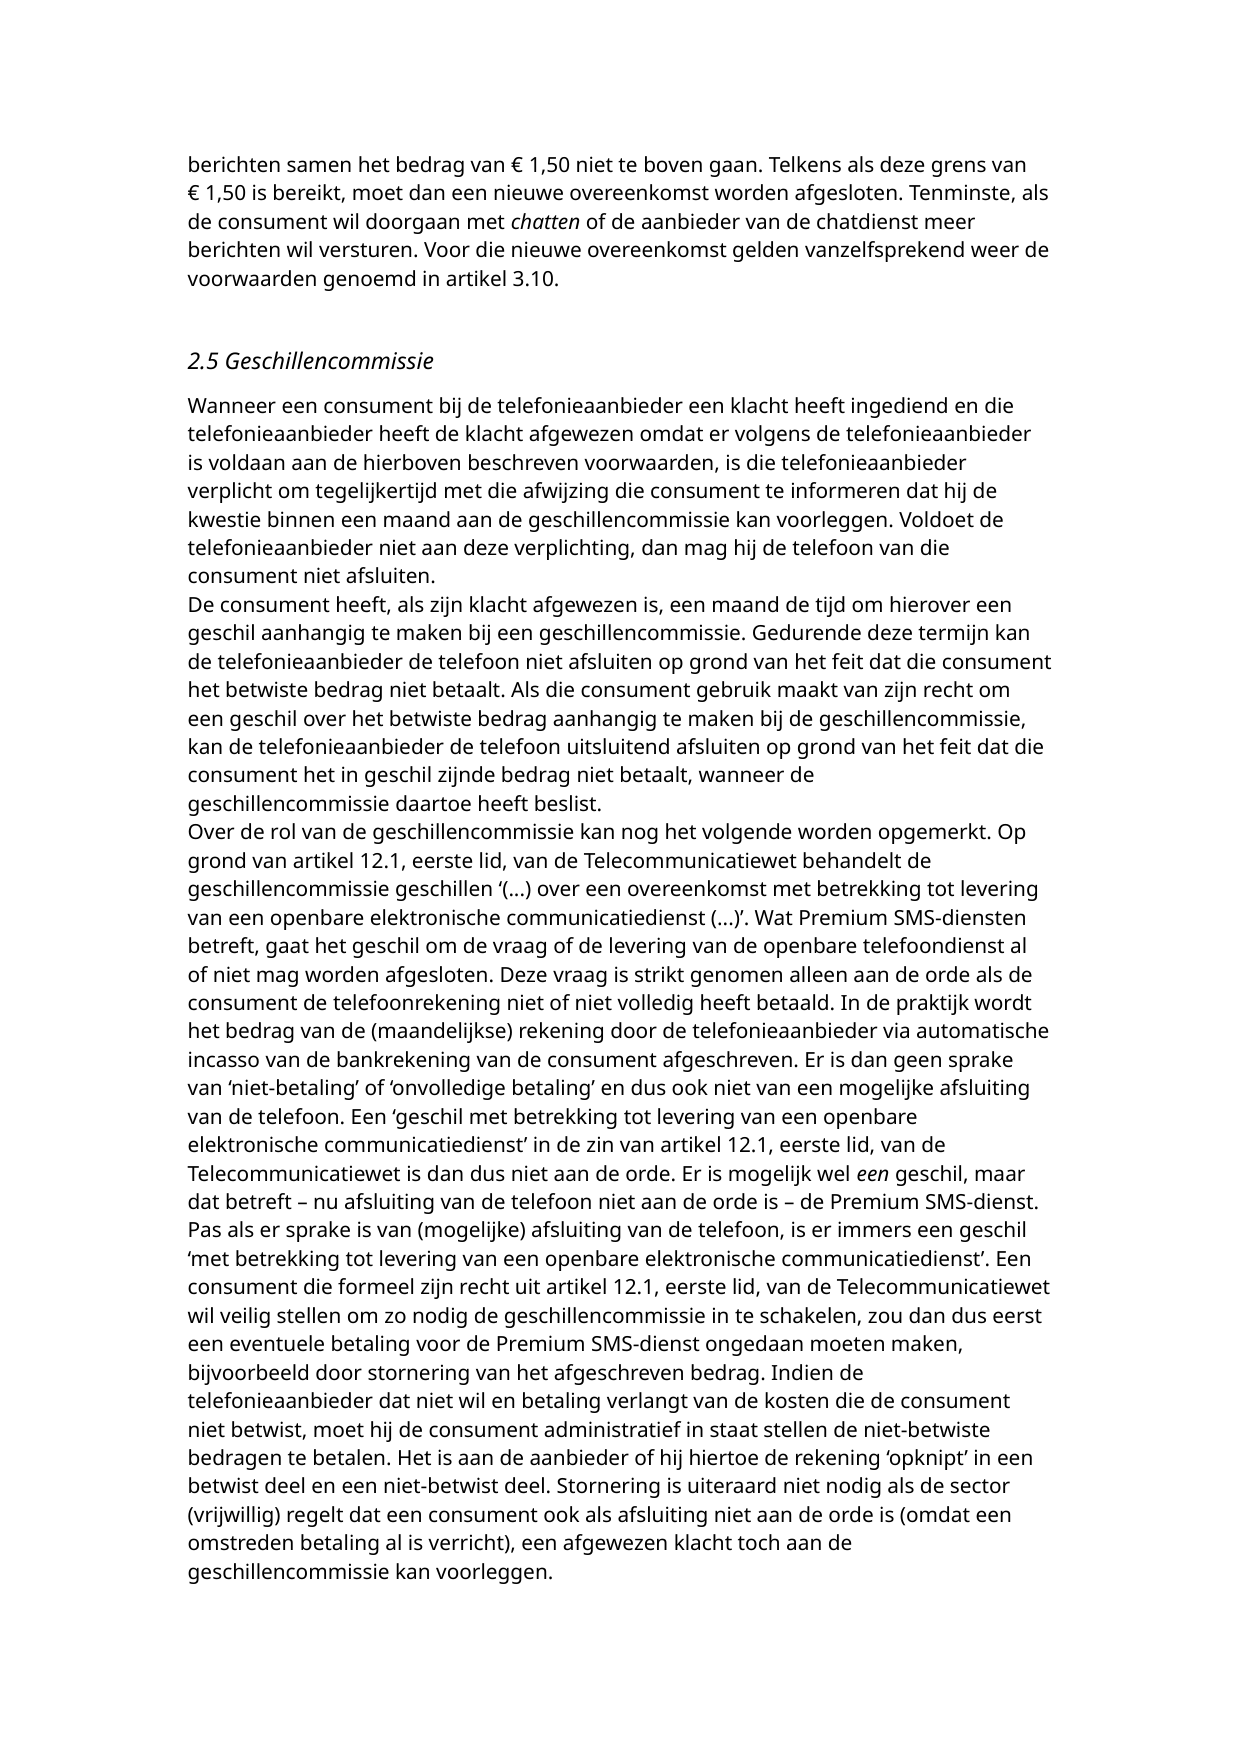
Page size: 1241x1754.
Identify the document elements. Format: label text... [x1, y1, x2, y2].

text Wanneer een consument bij de telefonieaanbieder een klacht heeft ingediend en die telefonieaanbieder heeft de klacht afgewezen omdat er volgens de telefonieaanbieder is voldaan aan de hierboven beschreven voorwaarden, is die telefonieaanbieder verplicht om tegelijkertijd met die afwijzing die consument te informeren dat hij de kwestie binnen een maand aan de geschillencommissie kan voorleggen. Voldoet de telefonieaanbieder niet aan deze verplichting, dan mag hij de telefoon van die consument niet afsluiten. [187, 391, 1053, 590]
text De consument heeft, als zijn klacht afgewezen is, een maand de tijd om hierover een geschil aanhangig te maken bij een geschillencommissie. Gedurende deze termijn kan de telefonieaanbieder de telefoon niet afsluiten op grond van het feit dat die consument het betwiste bedrag niet betaalt. Als die consument gebruik maakt van zijn recht om een geschil over het betwiste bedrag aanhangig te maken bij de geschillencommissie, kan de telefonieaanbieder de telefoon uitsluitend afsluiten op grond van het feit dat die consument het in geschil zijnde bedrag niet betaalt, wanneer de geschillencommissie daartoe heeft beslist. [187, 590, 1053, 817]
text berichten samen het bedrag van € 1,50 niet te boven gaan. Telkens als deze grens van € 1,50 is bereikt, moet dan een nieuwe overeenkomst worden afgesloten. Tenminste, als de consument wil doorgaan met chatten of de aanbieder van de chatdienst meer berichten wil versturen. Voor die nieuwe overeenkomst gelden vanzelfsprekend weer de voorwaarden genoemd in artikel 3.10. [187, 150, 1053, 292]
text Over de rol van de geschillencommissie kan nog het volgende worden opgemerkt. Op grond van artikel 12.1, eerste lid, van de Telecommunicatiewet behandelt de geschillencommissie geschillen ‘(...) over een overeenkomst met betrekking tot levering van een openbare elektronische communicatiedienst (...)’. Wat Premium SMS-diensten betreft, gaat het geschil om de vraag of de levering van de openbare telefoondienst al of niet mag worden afgesloten. Deze vraag is strikt genomen alleen aan de orde als de consument de telefoonrekening niet of niet volledig heeft betaald. In de praktijk wordt het bedrag van de (maandelijkse) rekening door de telefonieaanbieder via automatische incasso van de bankrekening van de consument afgeschreven. Er is dan geen sprake van ‘niet-betaling’ of ‘onvolledige betaling’ en dus ook niet van een mogelijke afsluiting van de telefoon. Een ‘geschil met betrekking tot levering van een openbare elektronische communicatiedienst’ in de zin van artikel 12.1, eerste lid, van de Telecommunicatiewet is dan dus niet aan de orde. Er is mogelijk wel een geschil, maar dat betreft – nu afsluiting van de telefoon niet aan de orde is – de Premium SMS-dienst. Pas als er sprake is van (mogelijke) afsluiting van de telefoon, is er immers een geschil ‘met betrekking tot levering van een openbare elektronische communicatiedienst’. Een consument die formeel zijn recht uit artikel 12.1, eerste lid, van de Telecommunicatiewet wil veilig stellen om zo nodig de geschillencommissie in te schakelen, zou dan dus eerst een eventuele betaling voor de Premium SMS-dienst ongedaan moeten maken, bijvoorbeeld door stornering van het afgeschreven bedrag. Indien de telefonieaanbieder dat niet wil en betaling verlangt van de kosten die de consument niet betwist, moet hij de consument administratief in staat stellen de niet-betwiste bedragen te betalen. Het is aan de aanbieder of hij hiertoe de rekening ‘opknipt’ in een betwist deel en een niet-betwist deel. Stornering is uiteraard niet nodig als de sector (vrijwillig) regelt dat een consument ook als afsluiting niet aan de orde is (omdat een omstreden betaling al is verricht), een afgewezen klacht toch aan de geschillencommissie kan voorleggen. [187, 817, 1053, 1585]
subtitle 2.5 Geschillencommissie [187, 345, 1053, 376]
